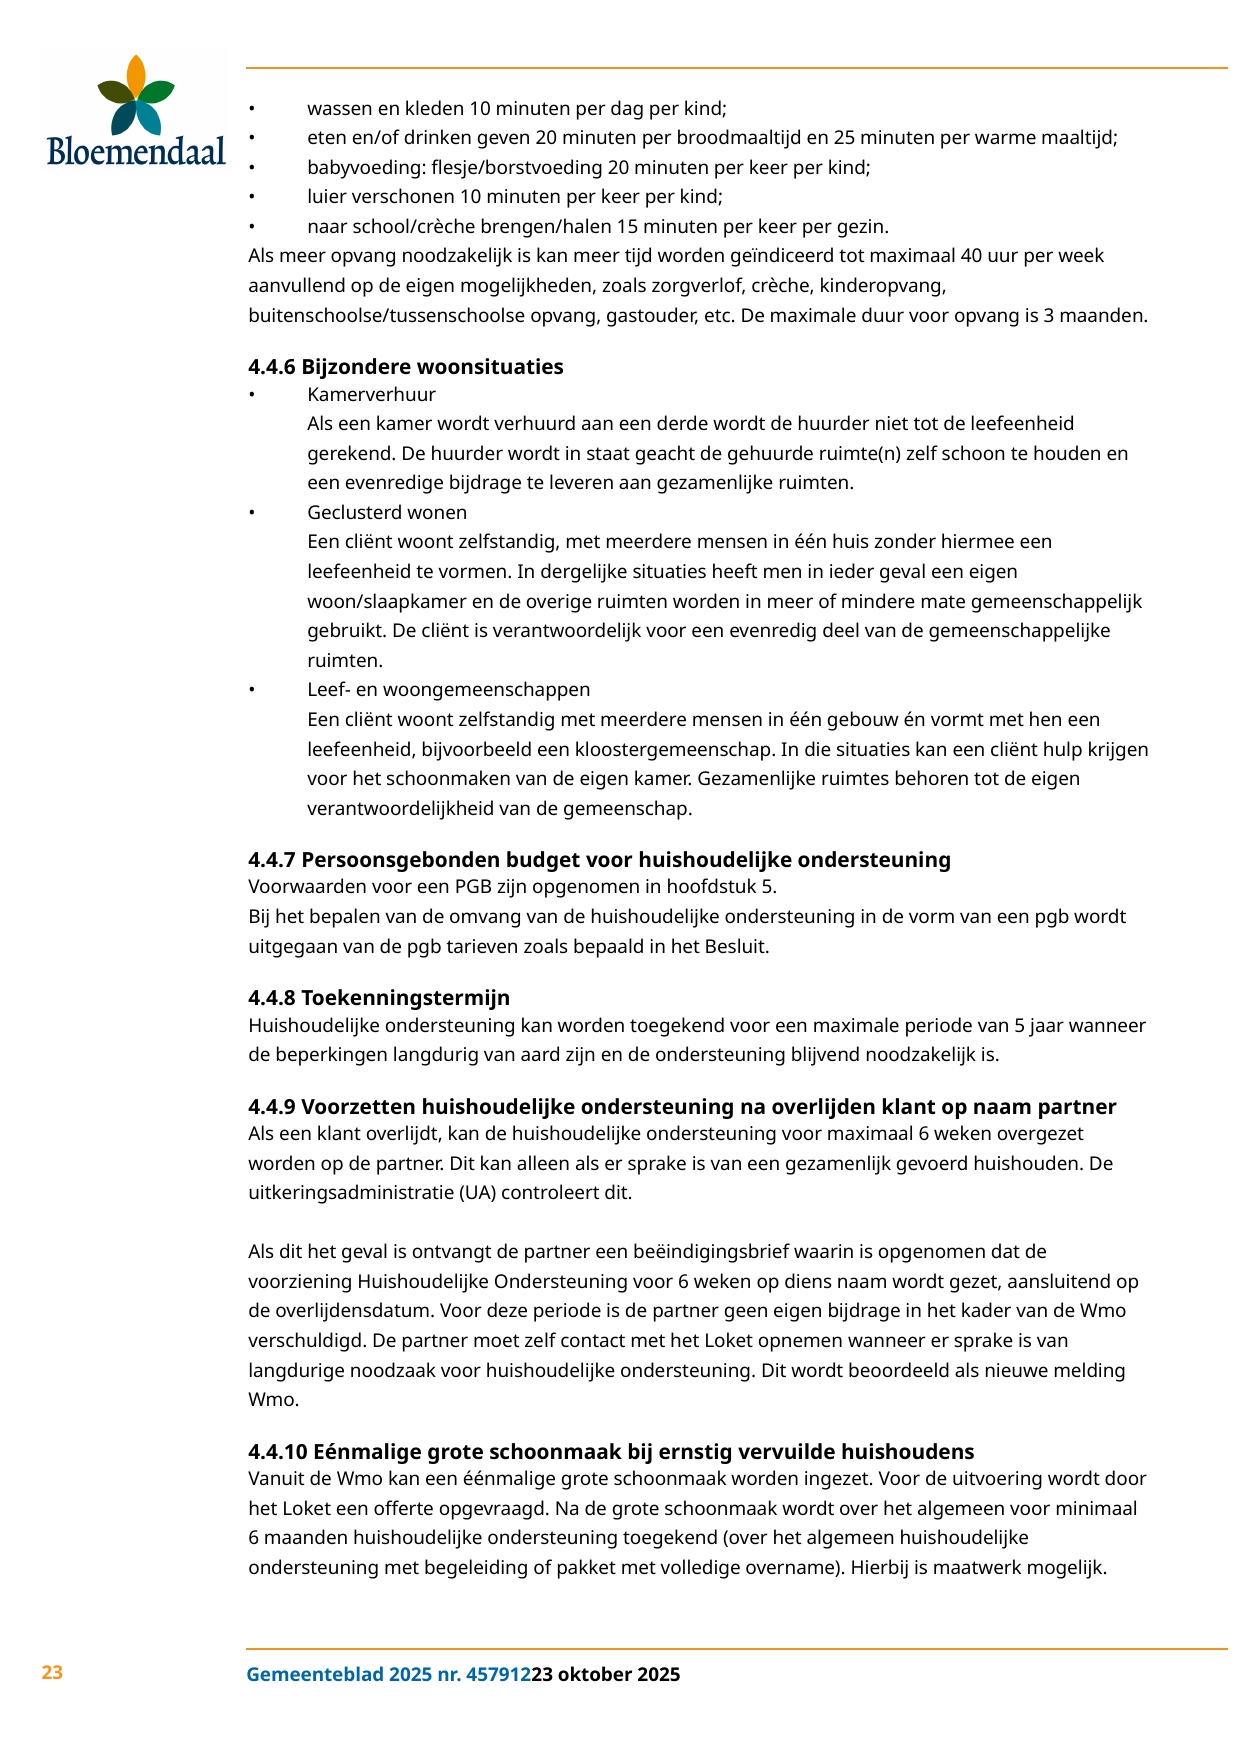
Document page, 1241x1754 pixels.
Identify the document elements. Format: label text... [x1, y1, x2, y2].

text Als een klant overlijdt, kan de huishoudelijke ondersteuning voor maximaal 6 weken overgezet worden op de partner. Dit kan alleen als er sprake is van een gezamenlijk gevoerd huishouden. De uitkeringsadministratie (UA) controleert dit. [248, 1120, 1152, 1205]
list Een cliënt woont zelfstandig, met meerdere mensen in één huis zonder hiermee een leefeenheid te vormen. In dergelijke situaties heeft men in ieder geval een eigen woon/slaapkamer en de overige ruimten worden in meer of mindere mate gemeenschappelijk gebruikt. De cliënt is verantwoordelijk voor een evenredig deel van de gemeenschappelijke ruimten. [248, 529, 1152, 673]
list wassen en kleden 10 minuten per dag per kind; [248, 95, 1152, 121]
text Als dit het geval is ontvangt de partner een beëindigingsbrief waarin is opgenomen dat de voorziening Huishoudelijke Ondersteuning voor 6 weken op diens naam wordt gezet, aansluitend op de overlijdensdatum. Voor deze periode is de partner geen eigen bijdrage in het kader van de Wmo verschuldigd. De partner moet zelf contact met het Loket opnemen wanneer er sprake is van langdurige noodzaak voor huishoudelijke ondersteuning. Dit wordt beoordeeld als nieuwe melding Wmo. [248, 1238, 1152, 1412]
list Een cliënt woont zelfstandig met meerdere mensen in één gebouw én vormt met hen een leefeenheid, bijvoorbeeld een kloostergemeenschap. In die situaties kan een cliënt hulp krijgen voor het schoonmaken van de eigen kamer. Gezamenlijke ruimtes behoren tot de eigen verantwoordelijkheid van de gemeenschap. [248, 706, 1152, 821]
list Kamerverhuur [248, 381, 1152, 406]
list babyvoeding: flesje/borstvoeding 20 minuten per keer per kind; [248, 154, 1152, 180]
list Geclusterd wonen [248, 499, 1152, 525]
list Leef- en woongemeenschappen [248, 677, 1152, 702]
text 4.4.8 Toekenningstermijn [248, 983, 1152, 1012]
text Huishoudelijke ondersteuning kan worden toegekend voor een maximale periode van 5 jaar wanneer de beperkingen langdurig van aard zijn en de ondersteuning blijvend noodzakelijk is. [248, 1012, 1152, 1067]
list luier verschonen 10 minuten per keer per kind; [248, 183, 1152, 209]
list Als een kamer wordt verhuurd aan een derde wordt de huurder niet tot de leefeenheid gerekend. De huurder wordt in staat geacht de gehuurde ruimte(n) zelf schoon te houden en een evenredige bijdrage te leveren aan gezamenlijke ruimten. [248, 410, 1152, 495]
text 4.4.10 Eénmalige grote schoonmaak bij ernstig vervuilde huishoudens [248, 1437, 1152, 1465]
text Vanuit de Wmo kan een éénmalige grote schoonmaak worden ingezet. Voor de uitvoering wordt door het Loket een offerte opgevraagd. Na de grote schoonmaak wordt over het algemeen voor minimaal 6 maanden huishoudelijke ondersteuning toegekend (over het algemeen huishoudelijke ondersteuning met begeleiding of pakket met volledige overname). Hierbij is maatwerk mogelijk. [248, 1465, 1152, 1580]
text 4.4.9 Voorzetten huishoudelijke ondersteuning na overlijden klant op naam partner [248, 1092, 1152, 1120]
picture [41, 47, 231, 172]
text Voorwaarden voor een PGB zijn opgenomen in hoofdstuk 5. [248, 874, 1152, 899]
text 4.4.6 Bijzondere woonsituaties [248, 352, 1152, 381]
text Als meer opvang noodzakelijk is kan meer tijd worden geïndiceerd tot maximaal 40 uur per week aanvullend op de eigen mogelijkheden, zoals zorgverlof, crèche, kinderopvang, buitenschoolse/tussenschoolse opvang, gastouder, etc. De maximale duur voor opvang is 3 maanden. [248, 243, 1152, 328]
list eten en/of drinken geven 20 minuten per broodmaaltijd en 25 minuten per warme maaltijd; [248, 124, 1152, 150]
text Bij het bepalen van de omvang van de huishoudelijke ondersteuning in de vorm van een pgb wordt uitgegaan van de pgb tarieven zoals bepaald in het Besluit. [248, 903, 1152, 959]
text 4.4.7 Persoonsgebonden budget voor huishoudelijke ondersteuning [248, 845, 1152, 874]
list naar school/crèche brengen/halen 15 minuten per keer per gezin. [248, 213, 1152, 239]
